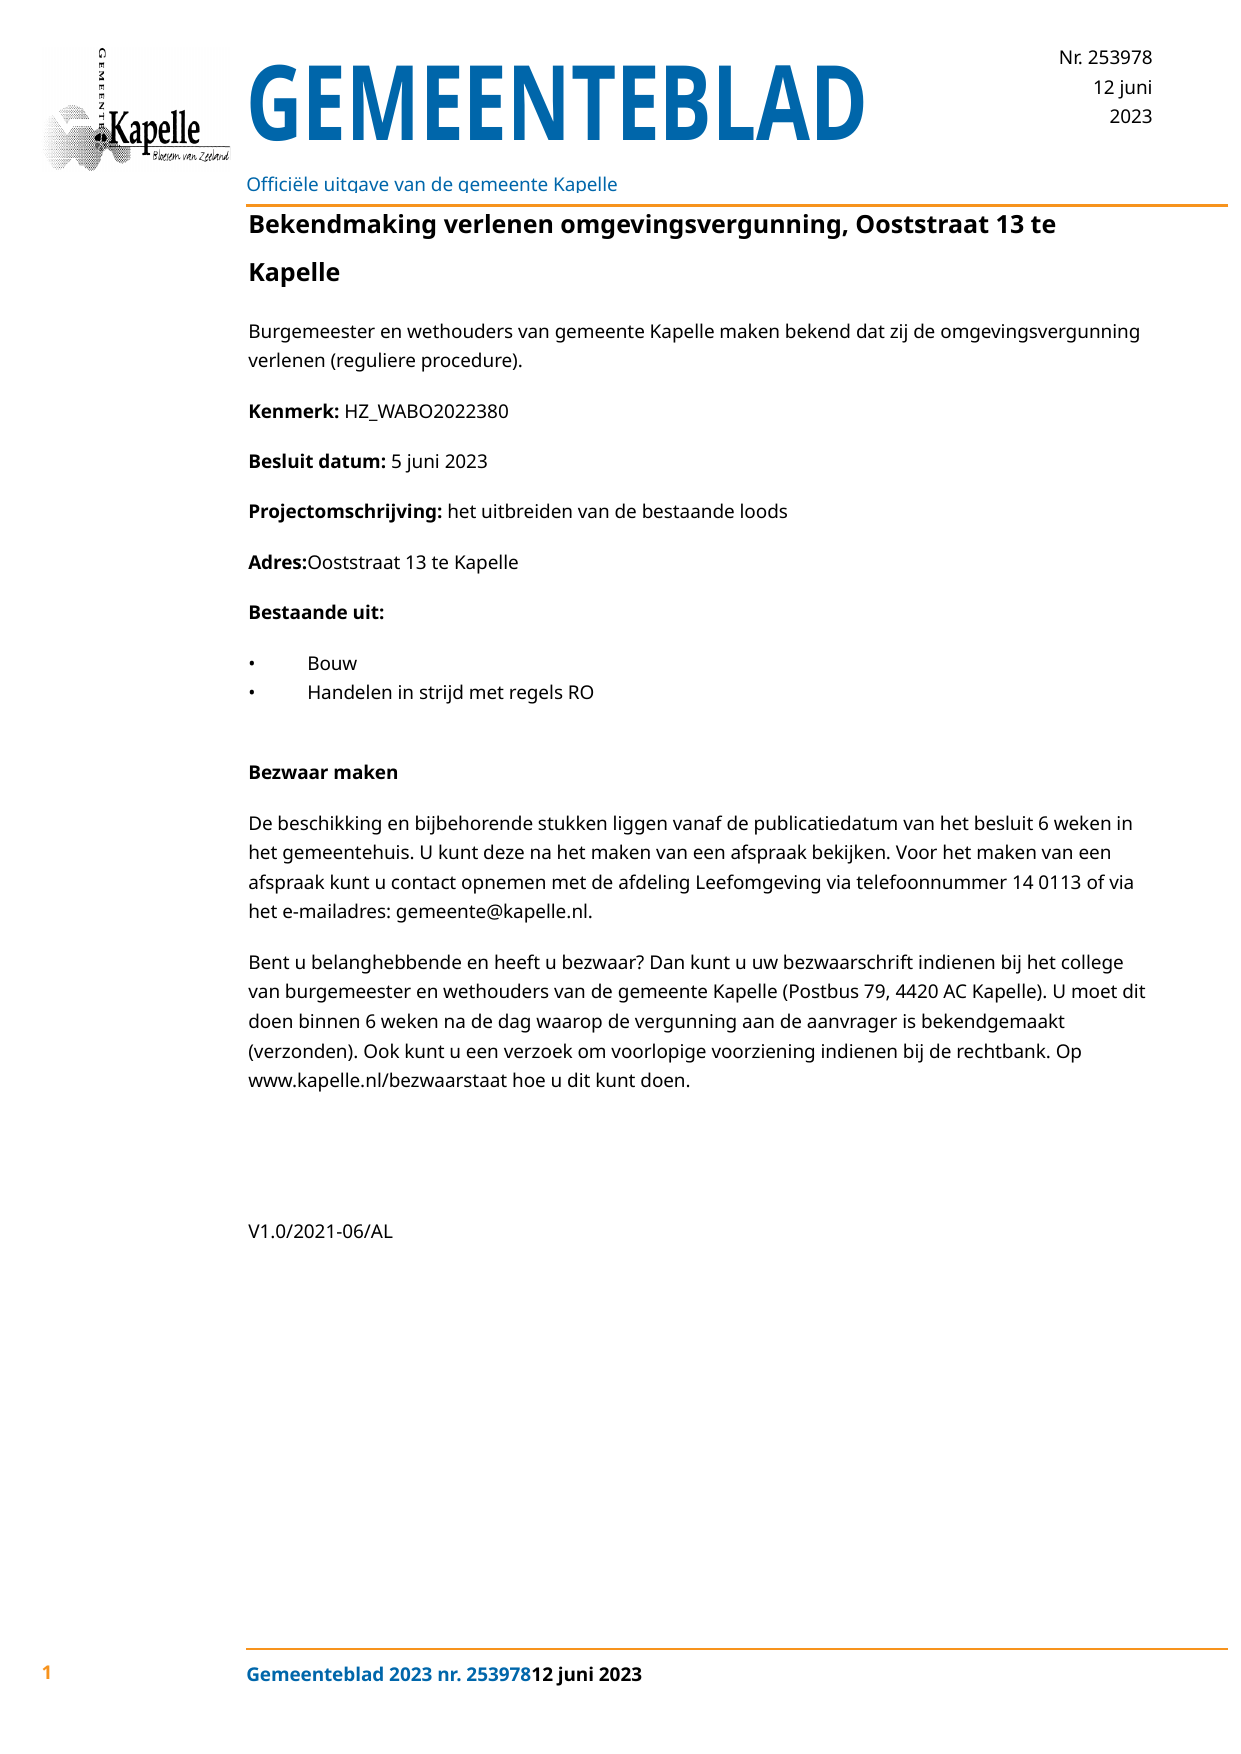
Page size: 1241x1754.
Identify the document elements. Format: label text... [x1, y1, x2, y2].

text Bekendmaking verlenen omgevingsvergunning, Ooststraat 13 te Kapelle [248, 207, 1152, 288]
picture [41, 47, 231, 172]
text Bezwaar maken [248, 759, 1152, 785]
text Bestaande uit: [248, 599, 1152, 625]
text Bent u belanghebbende en heeft u bezwaar? Dan kunt u uw bezwaarschrift indienen bij het college van burgemeester en wethouders van de gemeente Kapelle (Postbus 79, 4420 AC Kapelle). U moet dit doen binnen 6 weken na de dag waarop de vergunning aan de aanvrager is bekendgemaakt (verzonden). Ook kunt u een verzoek om voorlopige voorziening indienen bij de rechtbank. Op www.kapelle.nl/bezwaarstaat hoe u dit kunt doen. [248, 949, 1152, 1093]
text Adres:Ooststraat 13 te Kapelle [248, 549, 1152, 575]
text De beschikking en bijbehorende stukken liggen vanaf de publicatiedatum van het besluit 6 weken in het gemeentehuis. U kunt deze na het maken van een afspraak bekijken. Voor het maken van een afspraak kunt u contact opnemen met de afdeling Leefomgeving via telefoonnummer 14 0113 of via het e-mailadres: gemeente@kapelle.nl. [248, 810, 1152, 924]
text Besluit datum: 5 juni 2023 [248, 448, 1152, 474]
text Burgemeester en wethouders van gemeente Kapelle maken bekend dat zij de omgevingsvergunning verlenen (reguliere procedure). [248, 318, 1152, 373]
list Bouw [248, 650, 1152, 676]
text Projectomschrijving: het uitbreiden van de bestaande loods [248, 499, 1152, 524]
text Kenmerk: HZ_WABO2022380 [248, 398, 1152, 424]
list Handelen in strijd met regels RO [248, 679, 1152, 705]
text V1.0/2021-06/AL [248, 1219, 1152, 1244]
